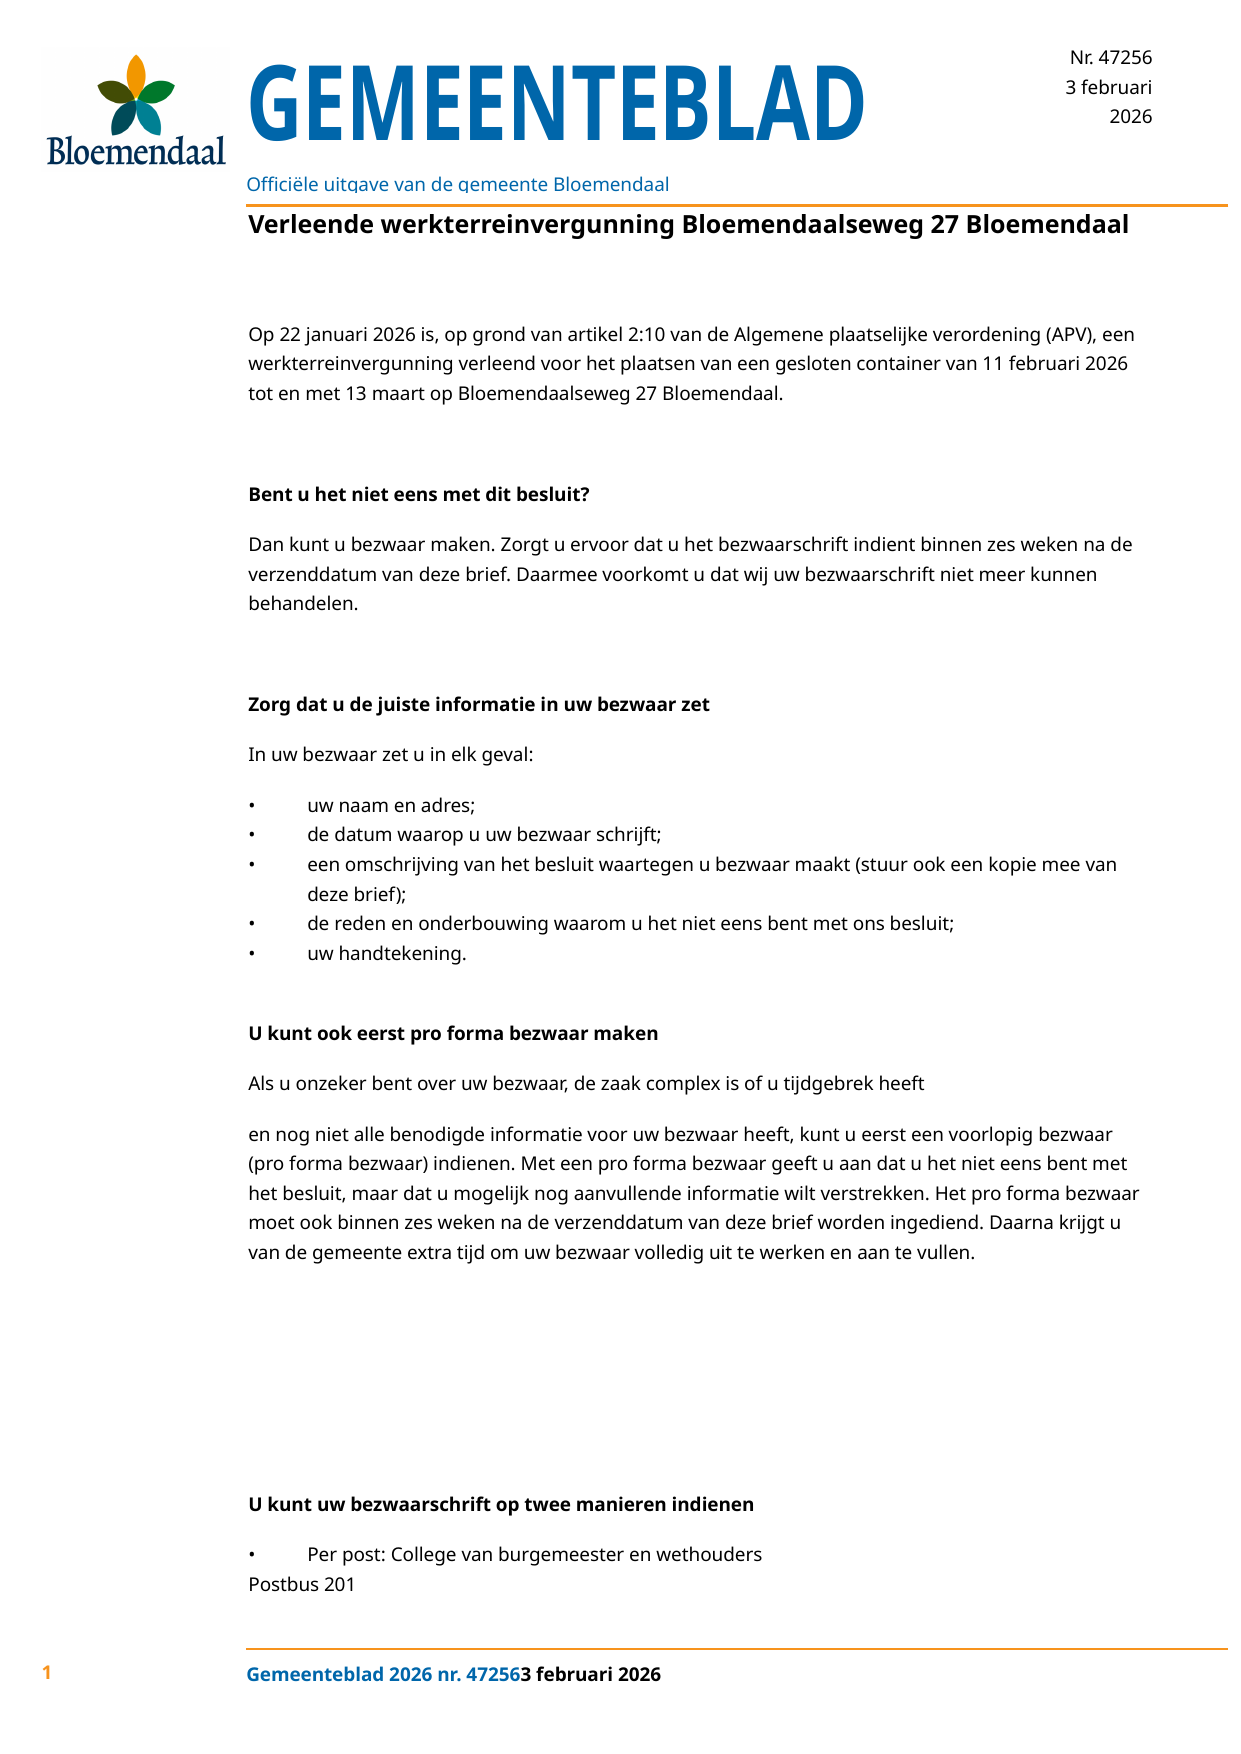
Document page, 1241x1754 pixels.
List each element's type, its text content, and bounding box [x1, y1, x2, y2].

text U kunt uw bezwaarschrift op twee manieren indienen [248, 1491, 1152, 1517]
text en nog niet alle benodigde informatie voor uw bezwaar heeft, kunt u eerst een voorlopig bezwaar (pro forma bezwaar) indienen. Met een pro forma bezwaar geeft u aan dat u het niet eens bent met het besluit, maar dat u mogelijk nog aanvullende informatie wilt verstrekken. Het pro forma bezwaar moet ook binnen zes weken na de verzenddatum van deze brief worden ingediend. Daarna krijgt u van de gemeente extra tijd om uw bezwaar volledig uit te werken en aan te vullen. [248, 1121, 1152, 1265]
text Dan kunt u bezwaar maken. Zorgt u ervoor dat u het bezwaarschrift indient binnen zes weken na de verzenddatum van deze brief. Daarmee voorkomt u dat wij uw bezwaarschrift niet meer kunnen behandelen. [248, 531, 1152, 616]
list uw naam en adres; [248, 792, 1152, 818]
text U kunt ook eerst pro forma bezwaar maken [248, 1020, 1152, 1046]
list uw handtekening. [248, 940, 1152, 966]
list een omschrijving van het besluit waartegen u bezwaar maakt (stuur ook een kopie mee van deze brief); [248, 851, 1152, 906]
text In uw bezwaar zet u in elk geval: [248, 742, 1152, 767]
text Op 22 januari 2026 is, op grond van artikel 2:10 van de Algemene plaatselijke verordening (APV), een werkterreinvergunning verleend voor het plaatsen van een gesloten container van 11 februari 2026 tot en met 13 maart op Bloemendaalseweg 27 Bloemendaal. [248, 321, 1152, 406]
text Postbus 201 [248, 1571, 1152, 1597]
text Als u onzeker bent over uw bezwaar, de zaak complex is of u tijdgebrek heeft [248, 1070, 1152, 1096]
picture [41, 47, 231, 172]
text Zorg dat u de juiste informatie in uw bezwaar zet [248, 691, 1152, 717]
text Bent u het niet eens met dit besluit? [248, 481, 1152, 506]
list Per post: College van burgemeester en wethouders [248, 1542, 1152, 1567]
list de reden en onderbouwing waarom u het niet eens bent met ons besluit; [248, 910, 1152, 936]
list de datum waarop u uw bezwaar schrijft; [248, 822, 1152, 847]
text Verleende werkterreinvergunning Bloemendaalseweg 27 Bloemendaal [248, 207, 1152, 241]
